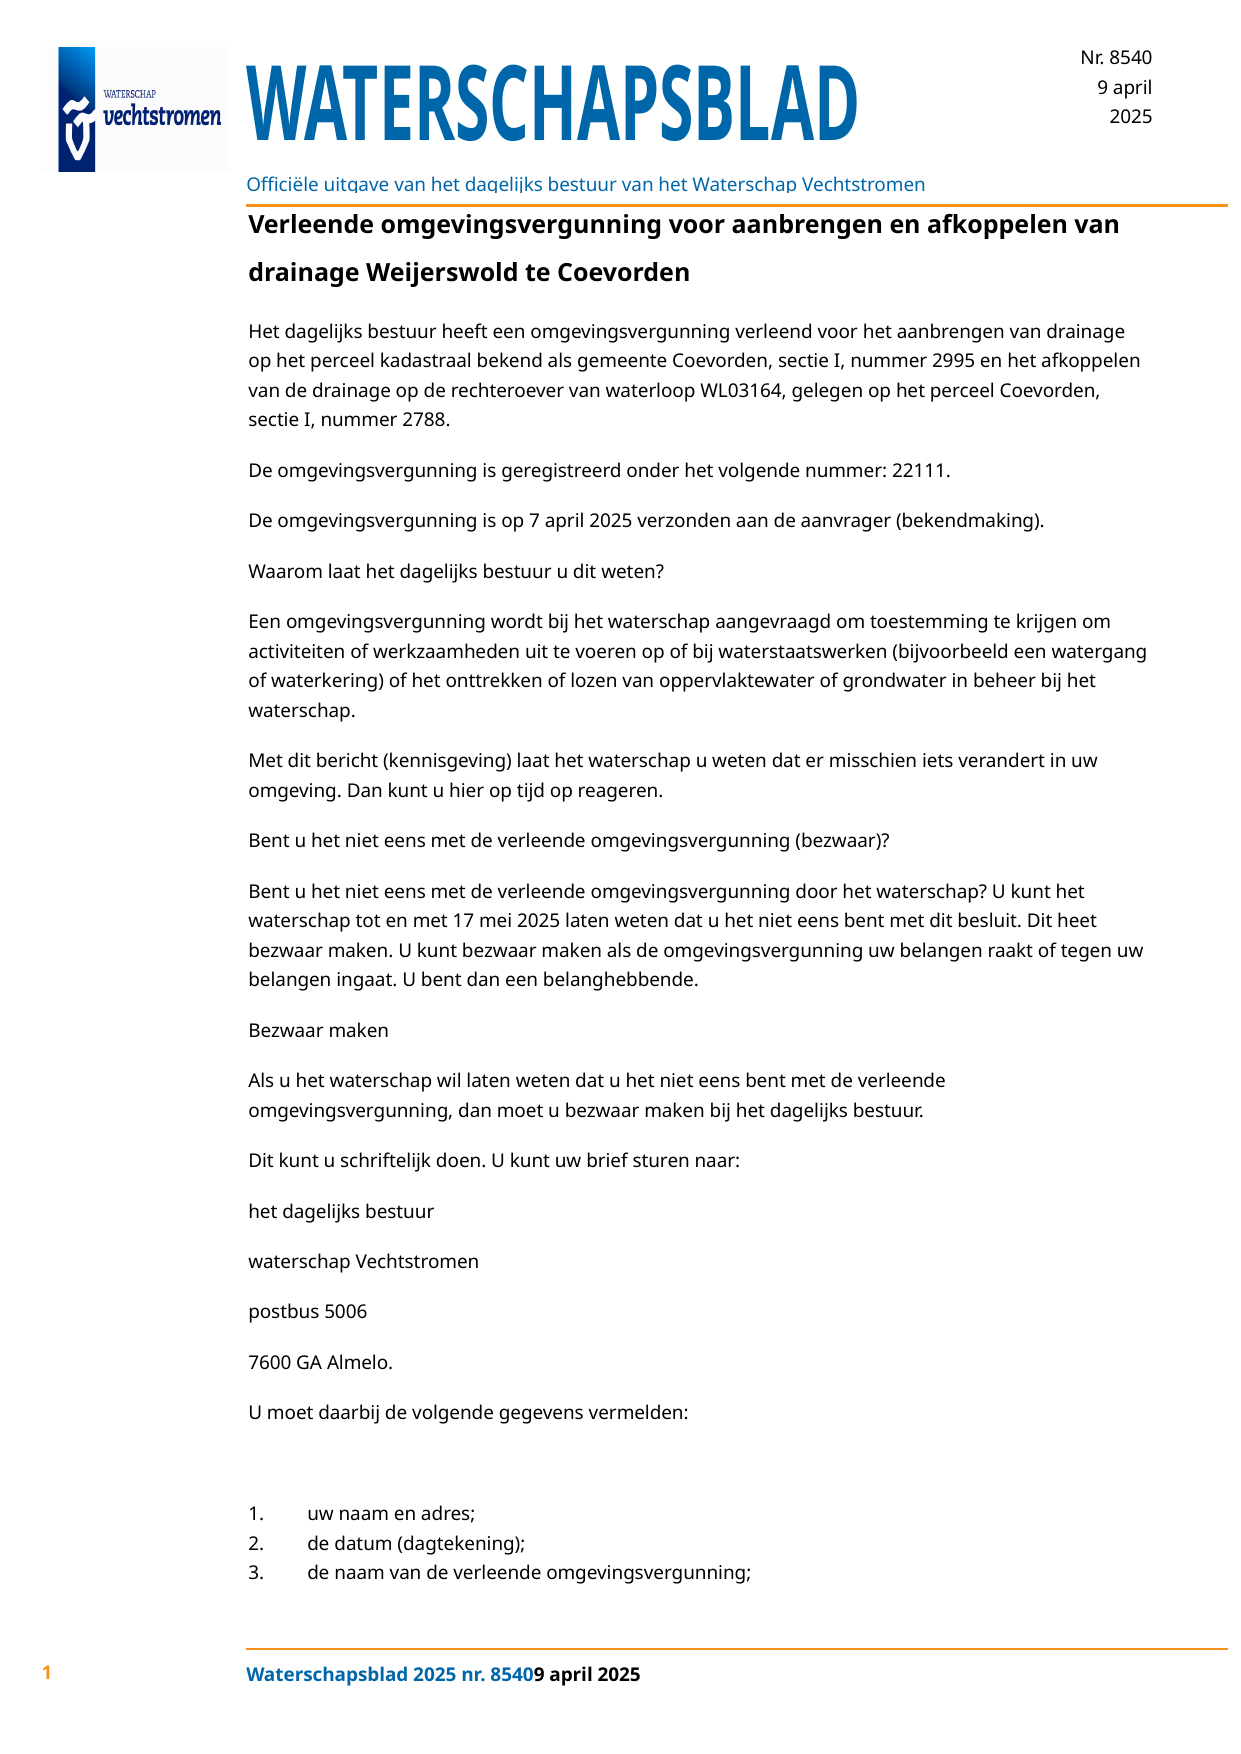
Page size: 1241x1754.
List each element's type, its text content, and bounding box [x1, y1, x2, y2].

list de datum (dagtekening); [248, 1530, 1152, 1556]
text Een omgevingsvergunning wordt bij het waterschap aangevraagd om toestemming te krijgen om activiteiten of werkzaamheden uit te voeren op of bij waterstaatswerken (bijvoorbeeld een watergang of waterkering) of het onttrekken of lozen van oppervlaktewater of grondwater in beheer bij het waterschap. [248, 608, 1152, 723]
list uw naam en adres; [248, 1500, 1152, 1526]
text Met dit bericht (kennisgeving) laat het waterschap u weten dat er misschien iets verandert in uw omgeving. Dan kunt u hier op tijd op reageren. [248, 747, 1152, 803]
text Verleende omgevingsvergunning voor aanbrengen en afkoppelen van drainage Weijerswold te Coevorden [248, 207, 1152, 288]
text U moet daarbij de volgende gegevens vermelden: [248, 1399, 1152, 1425]
text Als u het waterschap wil laten weten dat u het niet eens bent met de verleende omgevingsvergunning, dan moet u bezwaar maken bij het dagelijks bestuur. [248, 1067, 1152, 1123]
text Bezwaar maken [248, 1017, 1152, 1043]
text het dagelijks bestuur [248, 1198, 1152, 1224]
text Het dagelijks bestuur heeft een omgevingsvergunning verleend voor het aanbrengen van drainage op het perceel kadastraal bekend als gemeente Coevorden, sectie I, nummer 2995 en het afkoppelen van de drainage op de rechteroever van waterloop WL03164, gelegen op het perceel Coevorden, sectie I, nummer 2788. [248, 318, 1152, 432]
text De omgevingsvergunning is geregistreerd onder het volgende nummer: 22111. [248, 457, 1152, 483]
text Bent u het niet eens met de verleende omgevingsvergunning door het waterschap? U kunt het waterschap tot en met 17 mei 2025 laten weten dat u het niet eens bent met dit besluit. Dit heet bezwaar maken. U kunt bezwaar maken als de omgevingsvergunning uw belangen raakt of tegen uw belangen ingaat. U bent dan een belanghebbende. [248, 878, 1152, 992]
text waterschap Vechtstromen [248, 1248, 1152, 1274]
text 7600 GA Almelo. [248, 1349, 1152, 1375]
text postbus 5006 [248, 1299, 1152, 1324]
text Dit kunt u schriftelijk doen. U kunt uw brief sturen naar: [248, 1147, 1152, 1173]
text Waarom laat het dagelijks bestuur u dit weten? [248, 558, 1152, 584]
list de naam van de verleende omgevingsvergunning; [248, 1559, 1152, 1585]
picture [41, 47, 231, 172]
text De omgevingsvergunning is op 7 april 2025 verzonden aan de aanvrager (bekendmaking). [248, 507, 1152, 533]
text Bent u het niet eens met de verleende omgevingsvergunning (bezwaar)? [248, 827, 1152, 853]
